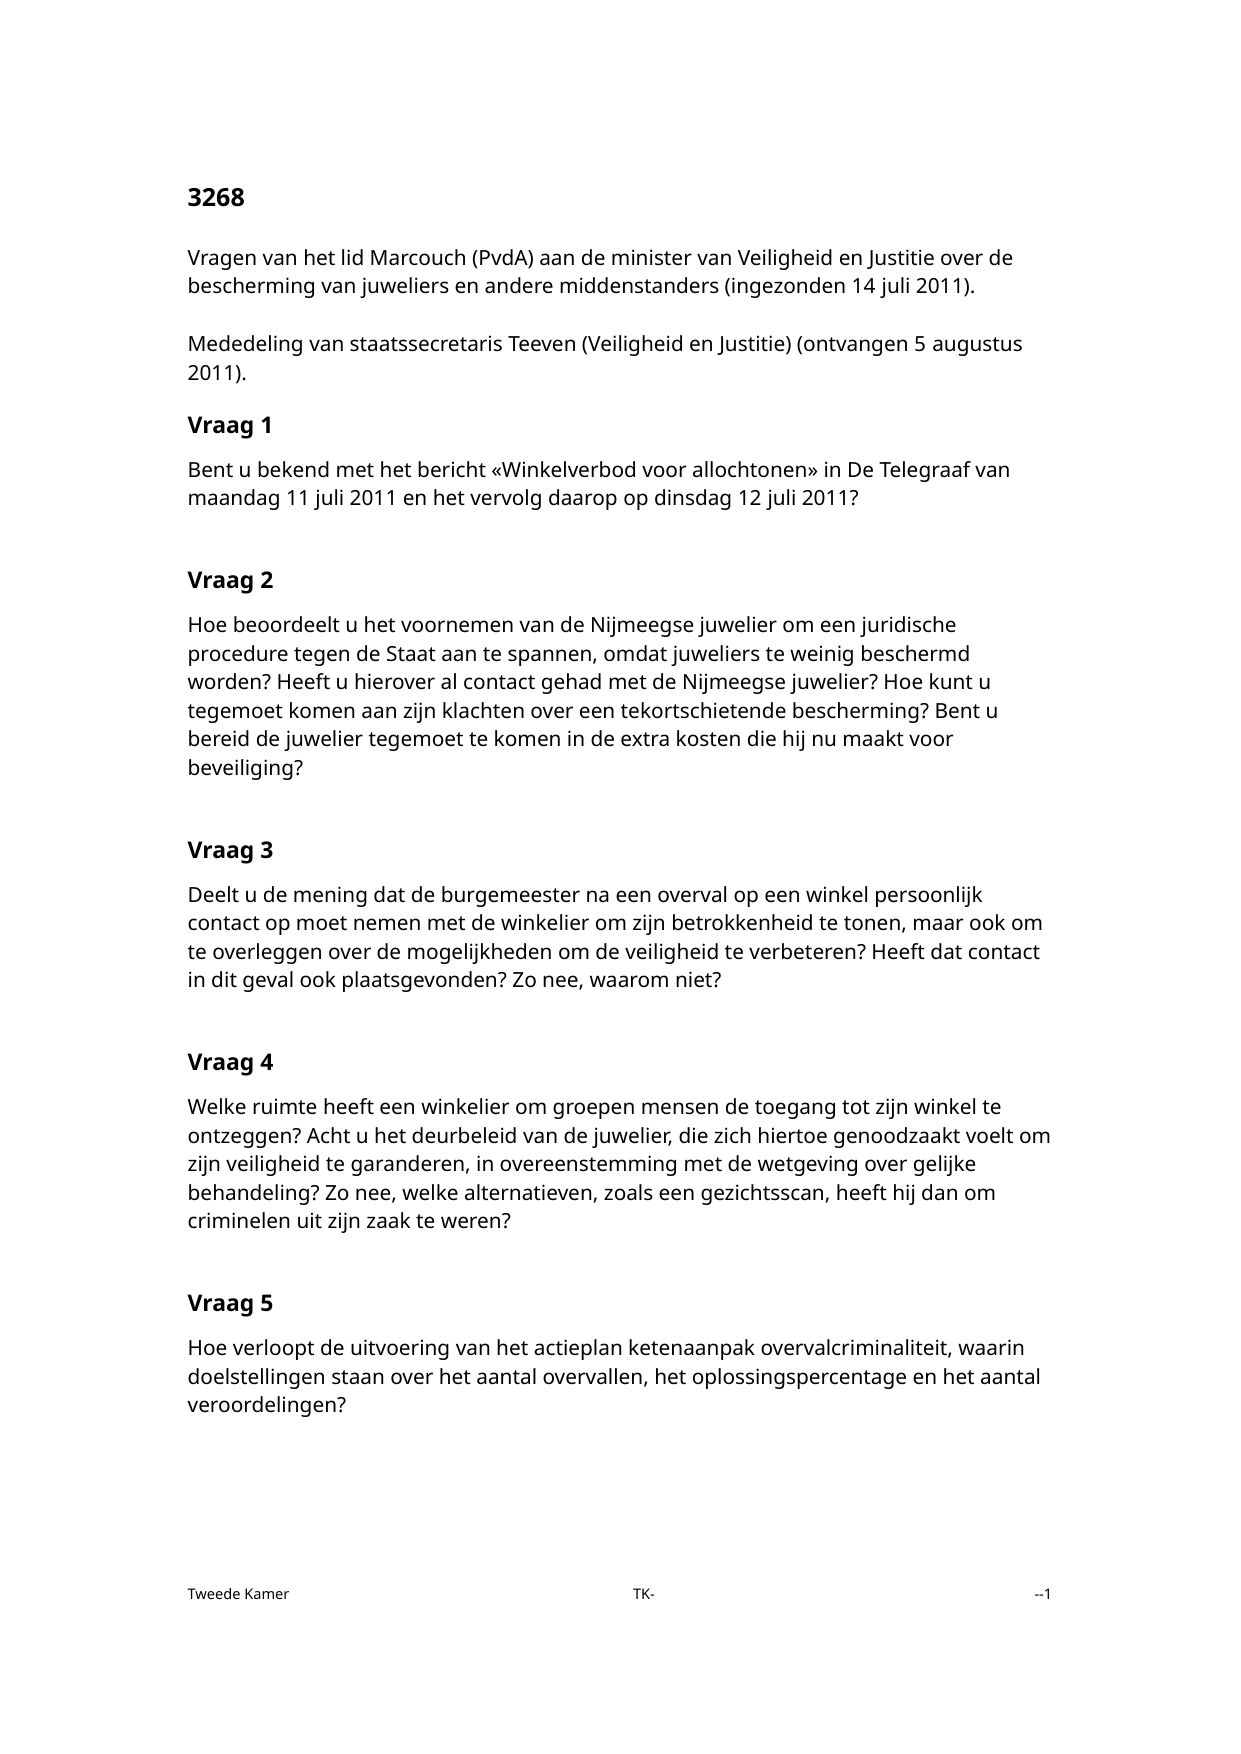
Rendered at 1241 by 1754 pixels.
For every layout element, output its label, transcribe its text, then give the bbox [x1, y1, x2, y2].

text Deelt u de mening dat de burgemeester na een overval op een winkel persoonlijk contact op moet nemen met de winkelier om zijn betrokkenheid te tonen, maar ook om te overleggen over de mogelijkheden om de veiligheid te verbeteren? Heeft dat contact in dit geval ook plaatsgevonden? Zo nee, waarom niet? [187, 880, 1053, 994]
text Mededeling van staatssecretaris Teeven (Veiligheid en Justitie) (ontvangen 5 augustus 2011). [187, 329, 1053, 386]
text Vragen van het lid Marcouch (PvdA) aan de minister van Veiligheid en Justitie over de bescherming van juweliers en andere middenstanders (ingezonden 14 juli 2011). [187, 243, 1053, 300]
text Hoe beoordeelt u het voornemen van de Nijmeegse juwelier om een juridische procedure tegen de Staat aan te spannen, omdat juweliers te weinig beschermd worden? Heeft u hierover al contact gehad met de Nijmeegse juwelier? Hoe kunt u tegemoet komen aan zijn klachten over een tekortschietende bescherming? Bent u bereid de juwelier tegemoet te komen in de extra kosten die hij nu maakt voor beveiliging? [187, 611, 1053, 781]
text Hoe verloopt de uitvoering van het actieplan ketenaanpak overvalcriminaliteit, waarin doelstellingen staan over het aantal overvallen, het oplossingspercentage en het aantal veroordelingen? [187, 1333, 1053, 1419]
subtitle Vraag 1 [187, 409, 1053, 440]
subtitle Vraag 3 [187, 834, 1053, 865]
subtitle Vraag 4 [187, 1046, 1053, 1077]
text Welke ruimte heeft een winkelier om groepen mensen de toegang tot zijn winkel te ontzeggen? Acht u het deurbeleid van de juwelier, die zich hiertoe genoodzaakt voelt om zijn veiligheid te garanderen, in overeenstemming met de wetgeving over gelijke behandeling? Zo nee, welke alternatieven, zoals een gezichtsscan, heeft hij dan om criminelen uit zijn zaak te weren? [187, 1092, 1053, 1235]
text Bent u bekend met het bericht «Winkelverbod voor allochtonen» in De Telegraaf van maandag 11 juli 2011 en het vervolg daarop op dinsdag 12 juli 2011? [187, 455, 1053, 512]
subtitle Vraag 2 [187, 564, 1053, 596]
text 3268 [187, 179, 1053, 213]
subtitle Vraag 5 [187, 1287, 1053, 1318]
